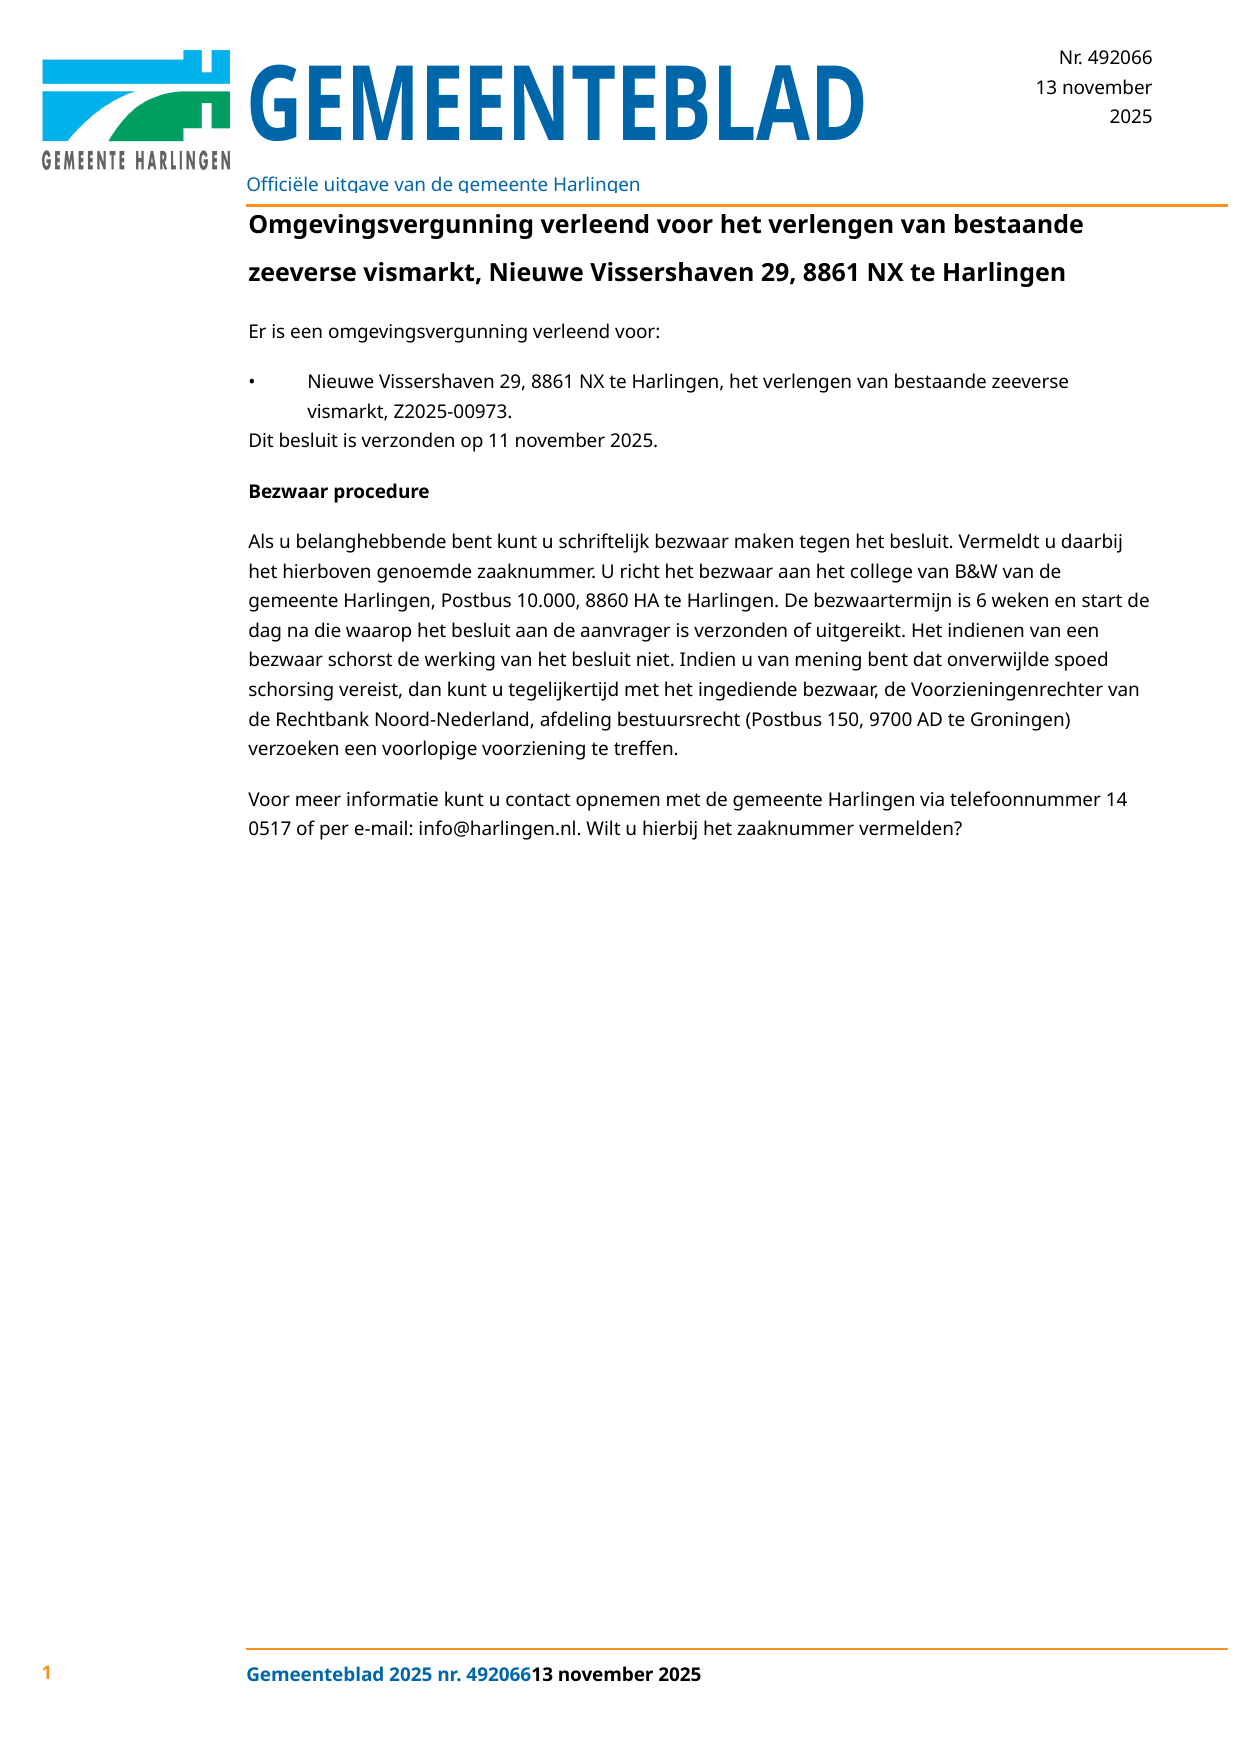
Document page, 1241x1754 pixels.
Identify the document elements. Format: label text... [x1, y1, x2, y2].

text Voor meer informatie kunt u contact opnemen met de gemeente Harlingen via telefoonnummer 14 0517 of per e-mail: info@harlingen.nl. Wilt u hierbij het zaaknummer vermelden? [248, 786, 1152, 841]
picture [41, 47, 231, 172]
text Omgevingsvergunning verleend voor het verlengen van bestaande zeeverse vismarkt, Nieuwe Vissershaven 29, 8861 NX te Harlingen [248, 207, 1152, 288]
text Er is een omgevingsvergunning verleend voor: [248, 318, 1152, 344]
text Als u belanghebbende bent kunt u schriftelijk bezwaar maken tegen het besluit. Vermeldt u daarbij het hierboven genoemde zaaknummer. U richt het bezwaar aan het college van B&W van de gemeente Harlingen, Postbus 10.000, 8860 HA te Harlingen. De bezwaartermijn is 6 weken en start de dag na die waarop het besluit aan de aanvrager is verzonden of uitgereikt. Het indienen van een bezwaar schorst de werking van het besluit niet. Indien u van mening bent dat onverwijlde spoed schorsing vereist, dan kunt u tegelijkertijd met het ingediende bezwaar, de Voorzieningenrechter van de Rechtbank Noord-Nederland, afdeling bestuursrecht (Postbus 150, 9700 AD te Groningen) verzoeken een voorlopige voorziening te treffen. [248, 528, 1152, 761]
list Nieuwe Vissershaven 29, 8861 NX te Harlingen, het verlengen van bestaande zeeverse vismarkt, Z2025-00973. [248, 368, 1152, 424]
text Bezwaar procedure [248, 478, 1152, 504]
text Dit besluit is verzonden op 11 november 2025. [248, 427, 1152, 453]
